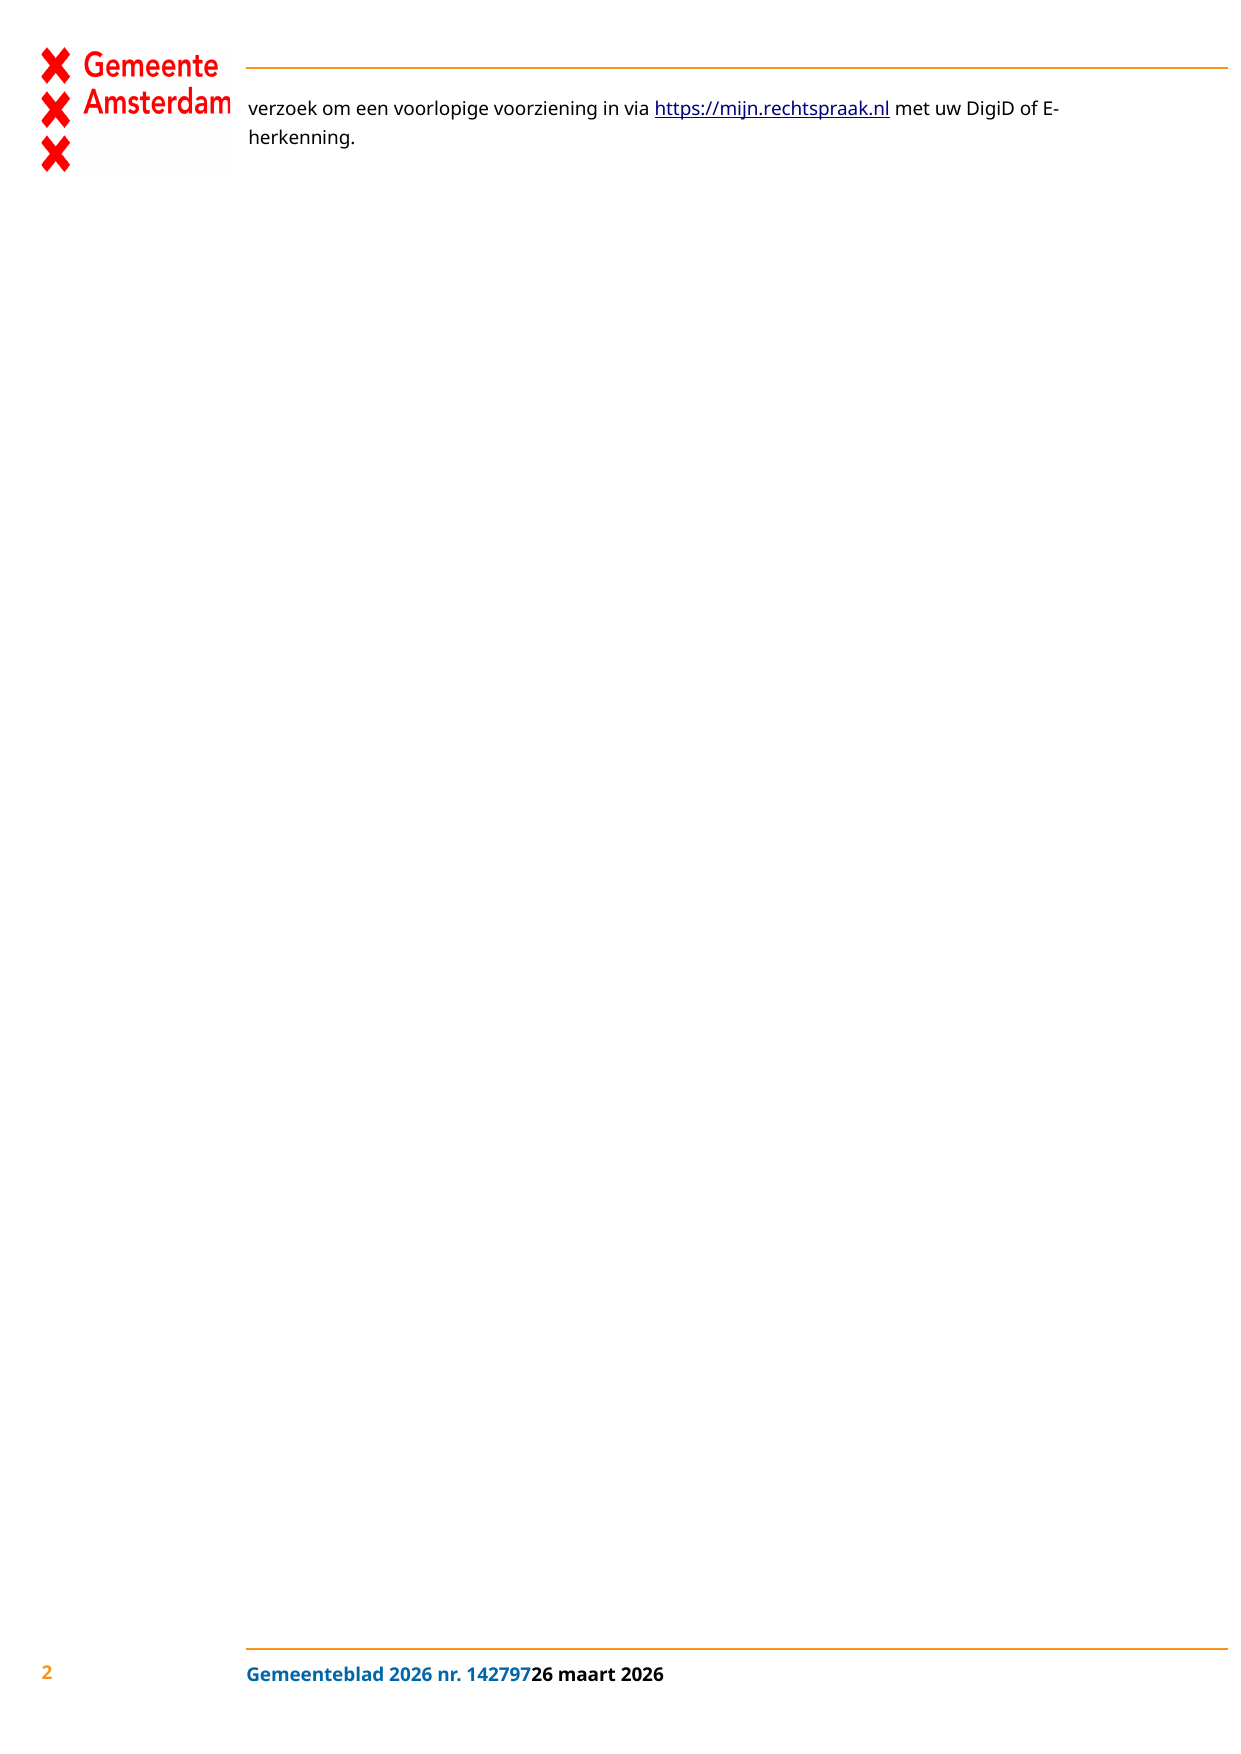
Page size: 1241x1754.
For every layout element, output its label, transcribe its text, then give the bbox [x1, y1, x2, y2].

picture [41, 47, 231, 172]
text verzoek om een voorlopige voorziening in via https://mijn.rechtspraak.nl met uw DigiD of E-herkenning. [248, 95, 1152, 150]
